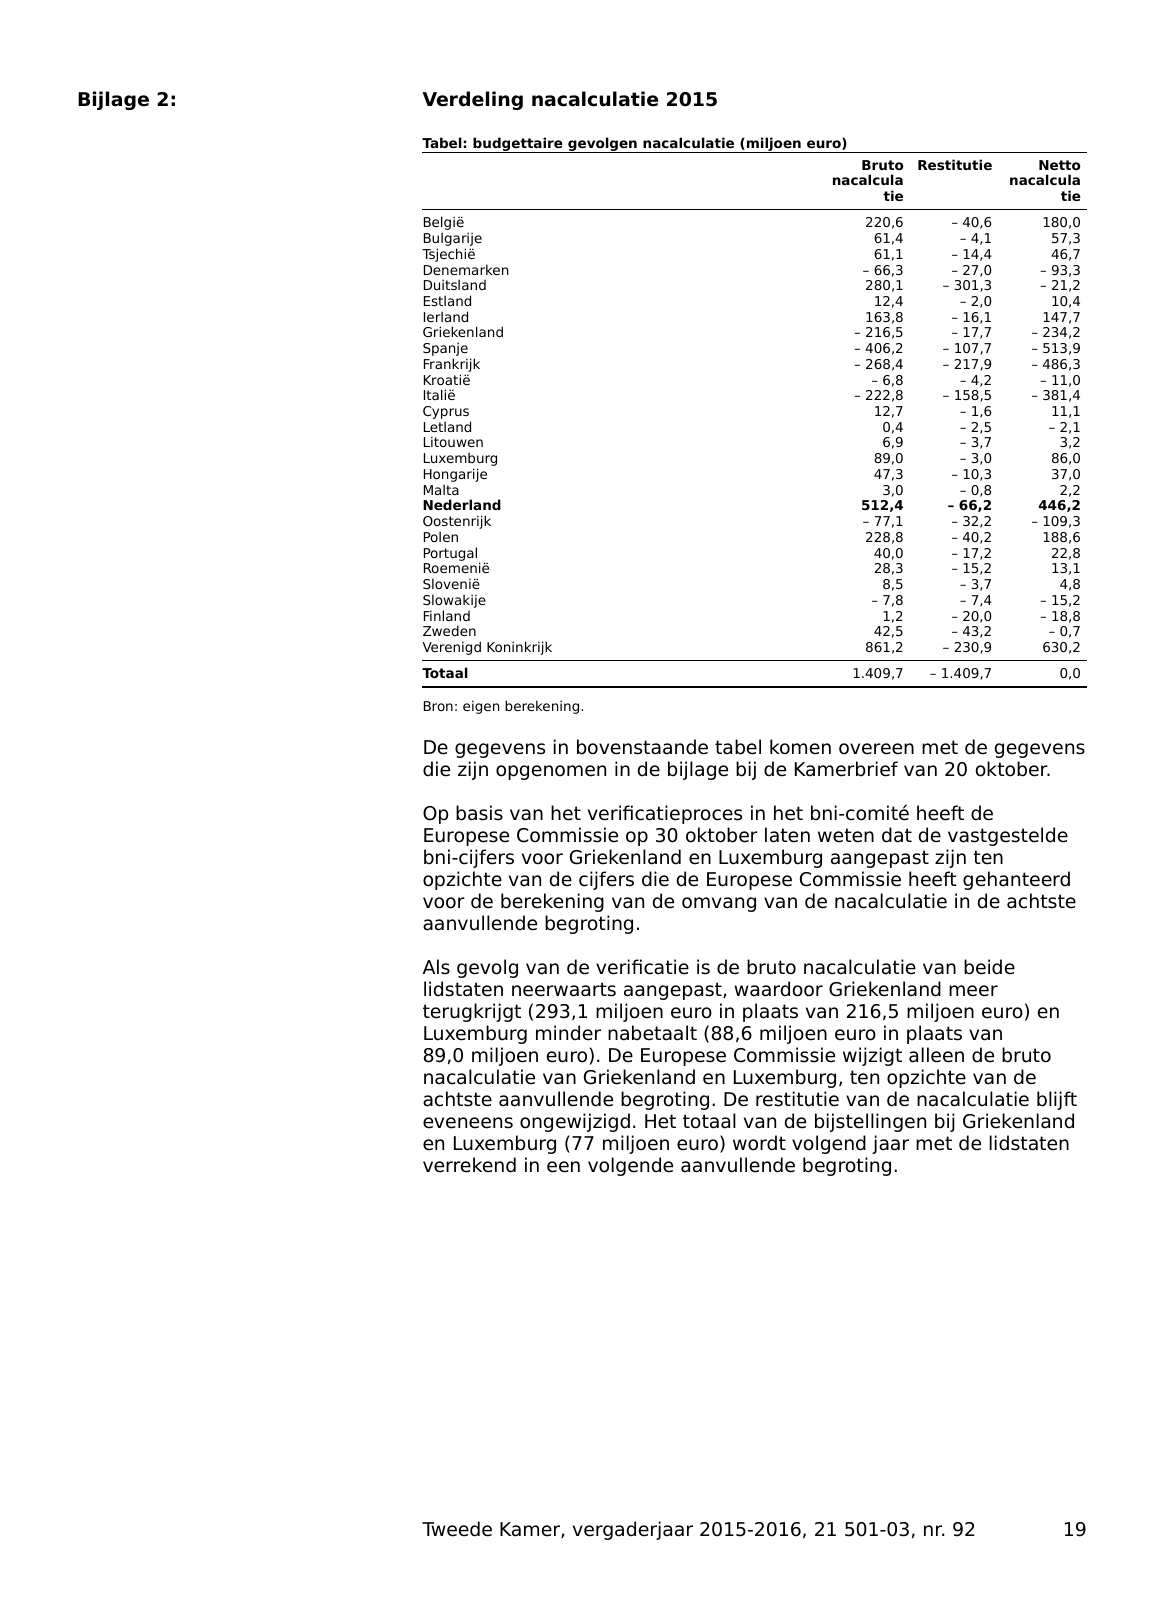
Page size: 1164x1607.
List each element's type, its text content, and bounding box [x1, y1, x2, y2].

table_cell Netto nacalculatie [998, 153, 1087, 209]
table_cell – 17,2 [910, 545, 998, 561]
table_cell – 32,2 [910, 514, 998, 530]
text De gegevens in bovenstaande tabel komen overeen met de gegevens die zijn opgenomen in de bijlage bij de Kamerbrief van 20 oktober. [422, 737, 1087, 781]
table_cell 11,1 [998, 404, 1087, 419]
table_cell – 11,0 [998, 373, 1087, 388]
table_cell 12,7 [821, 404, 909, 419]
table_cell – 18,8 [998, 608, 1087, 624]
table_cell Hongarije [422, 467, 821, 482]
table_cell – 513,9 [998, 341, 1087, 357]
table_cell 8,5 [821, 577, 909, 593]
table_cell 0,4 [821, 420, 909, 435]
table_cell Portugal [422, 545, 821, 561]
table_cell 4,8 [998, 577, 1087, 593]
table_cell 1.409,7 [821, 661, 909, 686]
table_cell Verenigd Koninkrijk [422, 640, 821, 660]
table_cell 57,3 [998, 231, 1087, 247]
table_cell – 486,3 [998, 357, 1087, 372]
table_cell 188,6 [998, 530, 1087, 545]
table_cell – 4,1 [910, 231, 998, 247]
table_cell 13,1 [998, 561, 1087, 577]
table_cell – 15,2 [910, 561, 998, 577]
table_cell – 7,8 [821, 593, 909, 608]
subtitle Bijlage 2: Verdeling nacalculatie 2015 [77, 89, 1087, 111]
table_cell 46,7 [998, 247, 1087, 262]
table_cell 220,6 [821, 210, 909, 231]
table_cell – 15,2 [998, 593, 1087, 608]
table_cell Denemarken [422, 262, 821, 278]
table_cell Cyprus [422, 404, 821, 419]
table_cell – 66,3 [821, 262, 909, 278]
table_header Tabel: budgettaire gevolgen nacalculatie (miljoen euro) [422, 136, 1087, 152]
table_cell 47,3 [821, 467, 909, 482]
table_cell – 109,3 [998, 514, 1087, 530]
table_cell 228,8 [821, 530, 909, 545]
table_cell – 6,8 [821, 373, 909, 388]
table_cell Tsjechië [422, 247, 821, 262]
table_cell 180,0 [998, 210, 1087, 231]
table_cell – 17,7 [910, 325, 998, 341]
table_cell – 40,6 [910, 210, 998, 231]
table_cell Letland [422, 420, 821, 435]
table_cell 2,2 [998, 483, 1087, 498]
table_cell 861,2 [821, 640, 909, 660]
table_cell 42,5 [821, 624, 909, 640]
table_cell 86,0 [998, 451, 1087, 467]
table_cell – 107,7 [910, 341, 998, 357]
table_cell 3,0 [821, 483, 909, 498]
table_cell – 40,2 [910, 530, 998, 545]
table_cell Bron: eigen berekening. [422, 688, 1087, 715]
table_cell – 20,0 [910, 608, 998, 624]
table_cell Oostenrijk [422, 514, 821, 530]
table_cell België [422, 210, 821, 231]
table_cell Zweden [422, 624, 821, 640]
table_cell Finland [422, 608, 821, 624]
table_cell 10,4 [998, 294, 1087, 309]
table_cell – 0,8 [910, 483, 998, 498]
table_cell 512,4 [821, 498, 909, 514]
table_cell Ierland [422, 310, 821, 325]
table_cell 0,0 [998, 661, 1087, 686]
table_cell 61,4 [821, 231, 909, 247]
table_cell – 1,6 [910, 404, 998, 419]
table_cell Griekenland [422, 325, 821, 341]
table_cell 89,0 [821, 451, 909, 467]
table_cell Totaal [422, 661, 821, 686]
table_cell 630,2 [998, 640, 1087, 660]
table_cell 61,1 [821, 247, 909, 262]
table_cell – 7,4 [910, 593, 998, 608]
table_cell Spanje [422, 341, 821, 357]
table_cell Luxemburg [422, 451, 821, 467]
table_cell Litouwen [422, 435, 821, 451]
table_cell – 3,7 [910, 435, 998, 451]
table_cell – 93,3 [998, 262, 1087, 278]
table_cell 446,2 [998, 498, 1087, 514]
table_cell 22,8 [998, 545, 1087, 561]
table_cell 40,0 [821, 545, 909, 561]
table_cell Nederland [422, 498, 821, 514]
text Als gevolg van de verificatie is de bruto nacalculatie van beide lidstaten neerwaarts aangepast, waardoor Griekenland meer terugkrijgt (293,1 miljoen euro in plaats van 216,5 miljoen euro) en Luxemburg minder nabetaalt (88,6 miljoen euro in plaats van 89,0 miljoen euro). De Europese Commissie wijzigt alleen de bruto nacalculatie van Griekenland en Luxemburg, ten opzichte van de achtste aanvullende begroting. De restitutie van de nacalculatie blijft eveneens ongewijzigd. Het totaal van de bijstellingen bij Griekenland en Luxemburg (77 miljoen euro) wordt volgend jaar met de lidstaten verrekend in een volgende aanvullende begroting. [422, 957, 1087, 1177]
table_cell – 66,2 [910, 498, 998, 514]
table_cell – 158,5 [910, 388, 998, 404]
table_cell Bulgarije [422, 231, 821, 247]
table_cell – 1.409,7 [910, 661, 998, 686]
table_cell 6,9 [821, 435, 909, 451]
table_cell – 3,0 [910, 451, 998, 467]
table_cell – 10,3 [910, 467, 998, 482]
table_cell – 268,4 [821, 357, 909, 372]
table_cell 37,0 [998, 467, 1087, 482]
table_cell – 230,9 [910, 640, 998, 660]
table_cell – 3,7 [910, 577, 998, 593]
table_cell – 4,2 [910, 373, 998, 388]
table_cell Frankrijk [422, 357, 821, 372]
table_cell Malta [422, 483, 821, 498]
table_cell 28,3 [821, 561, 909, 577]
table_cell – 222,8 [821, 388, 909, 404]
table_cell – 21,2 [998, 278, 1087, 294]
table_cell Slovenië [422, 577, 821, 593]
table_cell [422, 153, 821, 209]
table_cell Estland [422, 294, 821, 309]
table_cell 163,8 [821, 310, 909, 325]
table_cell – 43,2 [910, 624, 998, 640]
table_cell – 0,7 [998, 624, 1087, 640]
table_cell Slowakije [422, 593, 821, 608]
table_cell Italië [422, 388, 821, 404]
table_cell – 217,9 [910, 357, 998, 372]
table_cell Bruto nacalculatie [821, 153, 909, 209]
table_cell Roemenië [422, 561, 821, 577]
table_cell – 381,4 [998, 388, 1087, 404]
table_cell Duitsland [422, 278, 821, 294]
table_cell – 2,0 [910, 294, 998, 309]
table_cell – 234,2 [998, 325, 1087, 341]
table_cell – 216,5 [821, 325, 909, 341]
table_cell – 406,2 [821, 341, 909, 357]
table_cell – 301,3 [910, 278, 998, 294]
table_cell 12,4 [821, 294, 909, 309]
text Op basis van het verificatieproces in het bni-comité heeft de Europese Commissie op 30 oktober laten weten dat de vastgestelde bni-cijfers voor Griekenland en Luxemburg aangepast zijn ten opzichte van de cijfers die de Europese Commissie heeft gehanteerd voor de berekening van de omvang van de nacalculatie in de achtste aanvullende begroting. [422, 803, 1087, 935]
table_cell 1,2 [821, 608, 909, 624]
table_cell – 2,5 [910, 420, 998, 435]
table_cell Restitutie [910, 153, 998, 209]
table_cell – 2,1 [998, 420, 1087, 435]
table_cell 147,7 [998, 310, 1087, 325]
table_cell 280,1 [821, 278, 909, 294]
table_cell Polen [422, 530, 821, 545]
table_cell Kroatië [422, 373, 821, 388]
table_cell 3,2 [998, 435, 1087, 451]
table_cell – 14,4 [910, 247, 998, 262]
table_cell – 77,1 [821, 514, 909, 530]
table_cell – 16,1 [910, 310, 998, 325]
table_cell – 27,0 [910, 262, 998, 278]
